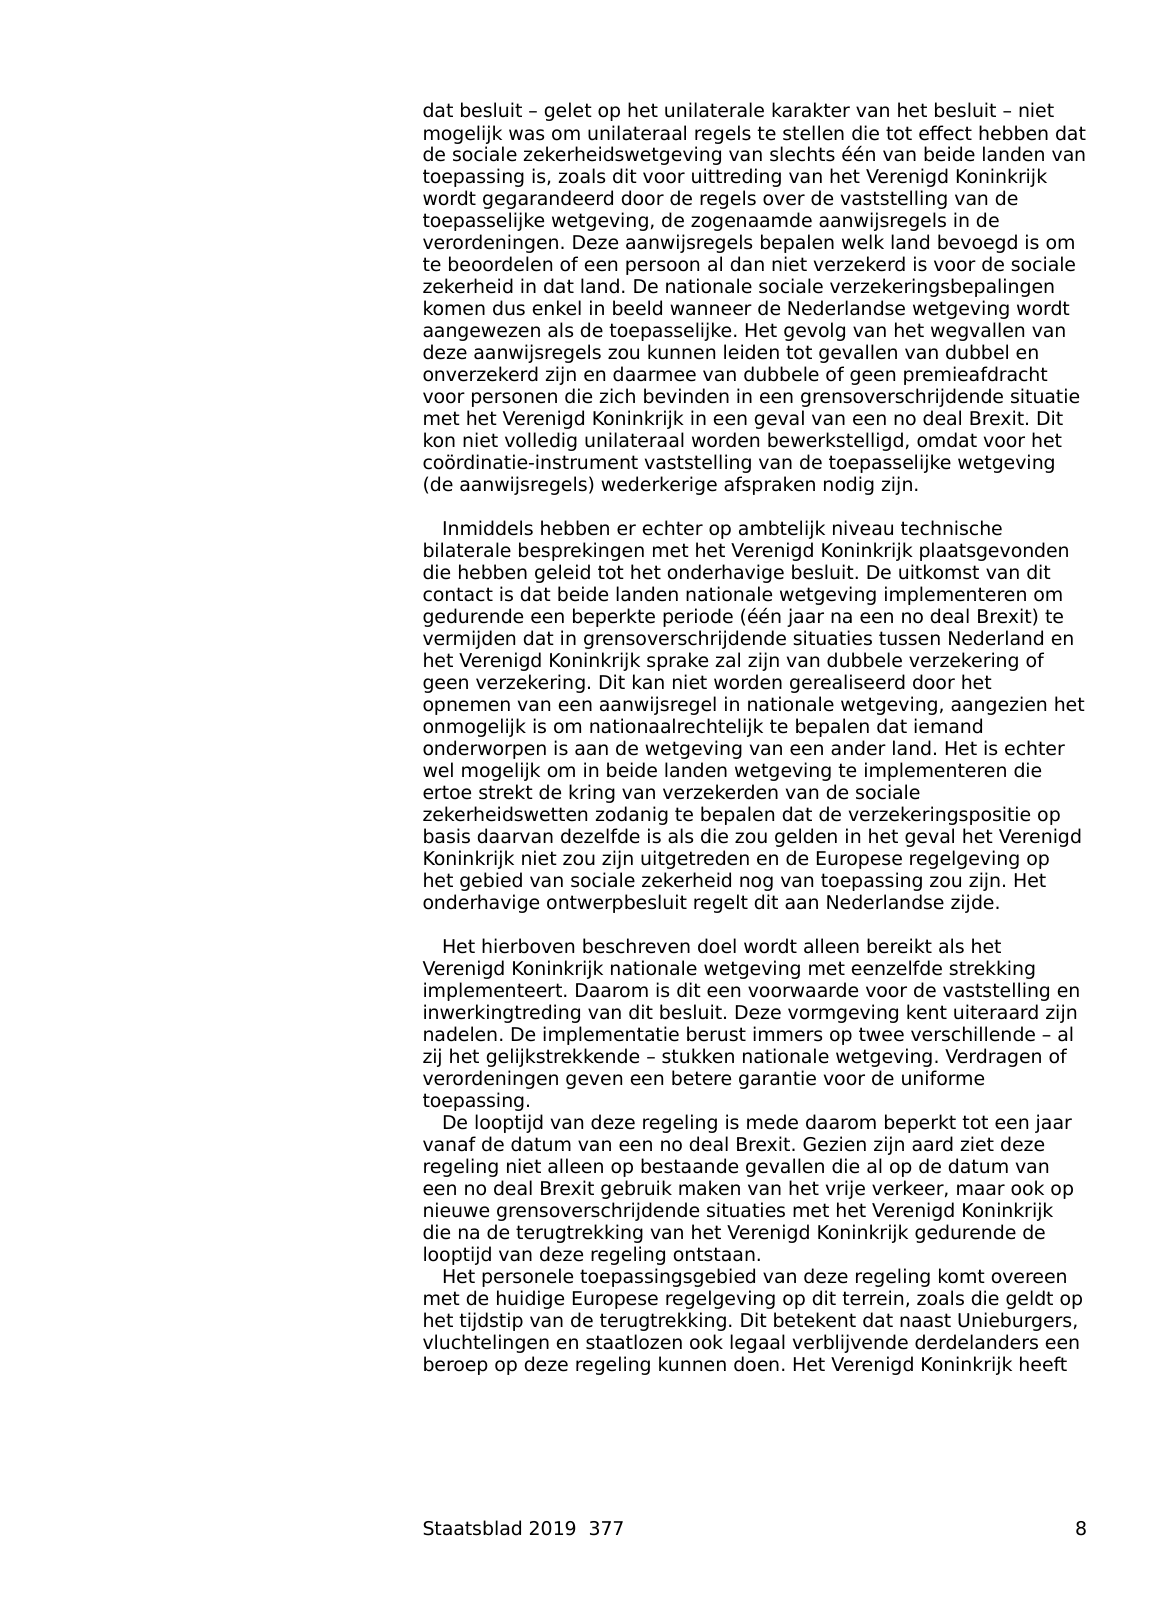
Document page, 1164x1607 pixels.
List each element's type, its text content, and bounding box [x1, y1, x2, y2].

text De looptijd van deze regeling is mede daarom beperkt tot een jaar vanaf de datum van een no deal Brexit. Gezien zijn aard ziet deze regeling niet alleen op bestaande gevallen die al op de datum van een no deal Brexit gebruik maken van het vrije verkeer, maar ook op nieuwe grensoverschrijdende situaties met het Verenigd Koninkrijk die na de terugtrekking van het Verenigd Koninkrijk gedurende de looptijd van deze regeling ontstaan. [422, 1112, 1087, 1266]
text Inmiddels hebben er echter op ambtelijk niveau technische bilaterale besprekingen met het Verenigd Koninkrijk plaatsgevonden die hebben geleid tot het onderhavige besluit. De uitkomst van dit contact is dat beide landen nationale wetgeving implementeren om gedurende een beperkte periode (één jaar na een no deal Brexit) te vermijden dat in grensoverschrijdende situaties tussen Nederland en het Verenigd Koninkrijk sprake zal zijn van dubbele verzekering of geen verzekering. Dit kan niet worden gerealiseerd door het opnemen van een aanwijsregel in nationale wetgeving, aangezien het onmogelijk is om nationaalrechtelijk te bepalen dat iemand onderworpen is aan de wetgeving van een ander land. Het is echter wel mogelijk om in beide landen wetgeving te implementeren die ertoe strekt de kring van verzekerden van de sociale zekerheidswetten zodanig te bepalen dat de verzekeringspositie op basis daarvan dezelfde is als die zou gelden in het geval het Verenigd Koninkrijk niet zou zijn uitgetreden en de Europese regelgeving op het gebied van sociale zekerheid nog van toepassing zou zijn. Het onderhavige ontwerpbesluit regelt dit aan Nederlandse zijde. [422, 518, 1087, 914]
text dat besluit – gelet op het unilaterale karakter van het besluit – niet mogelijk was om unilateraal regels te stellen die tot effect hebben dat de sociale zekerheidswetgeving van slechts één van beide landen van toepassing is, zoals dit voor uittreding van het Verenigd Koninkrijk wordt gegarandeerd door de regels over de vaststelling van de toepasselijke wetgeving, de zogenaamde aanwijsregels in de verordeningen. Deze aanwijsregels bepalen welk land bevoegd is om te beoordelen of een persoon al dan niet verzekerd is voor de sociale zekerheid in dat land. De nationale sociale verzekeringsbepalingen komen dus enkel in beeld wanneer de Nederlandse wetgeving wordt aangewezen als de toepasselijke. Het gevolg van het wegvallen van deze aanwijsregels zou kunnen leiden tot gevallen van dubbel en onverzekerd zijn en daarmee van dubbele of geen premieafdracht voor personen die zich bevinden in een grensoverschrijdende situatie met het Verenigd Koninkrijk in een geval van een no deal Brexit. Dit kon niet volledig unilateraal worden bewerkstelligd, omdat voor het coördinatie-instrument vaststelling van de toepasselijke wetgeving (de aanwijsregels) wederkerige afspraken nodig zijn. [422, 100, 1087, 496]
text Het hierboven beschreven doel wordt alleen bereikt als het Verenigd Koninkrijk nationale wetgeving met eenzelfde strekking implementeert. Daarom is dit een voorwaarde voor de vaststelling en inwerkingtreding van dit besluit. Deze vormgeving kent uiteraard zijn nadelen. De implementatie berust immers op twee verschillende – al zij het gelijkstrekkende – stukken nationale wetgeving. Verdragen of verordeningen geven een betere garantie voor de uniforme toepassing. [422, 936, 1087, 1112]
text Het personele toepassingsgebied van deze regeling komt overeen met de huidige Europese regelgeving op dit terrein, zoals die geldt op het tijdstip van de terugtrekking. Dit betekent dat naast Unieburgers, vluchtelingen en staatlozen ook legaal verblijvende derdelanders een beroep op deze regeling kunnen doen. Het Verenigd Koninkrijk heeft [422, 1266, 1087, 1376]
